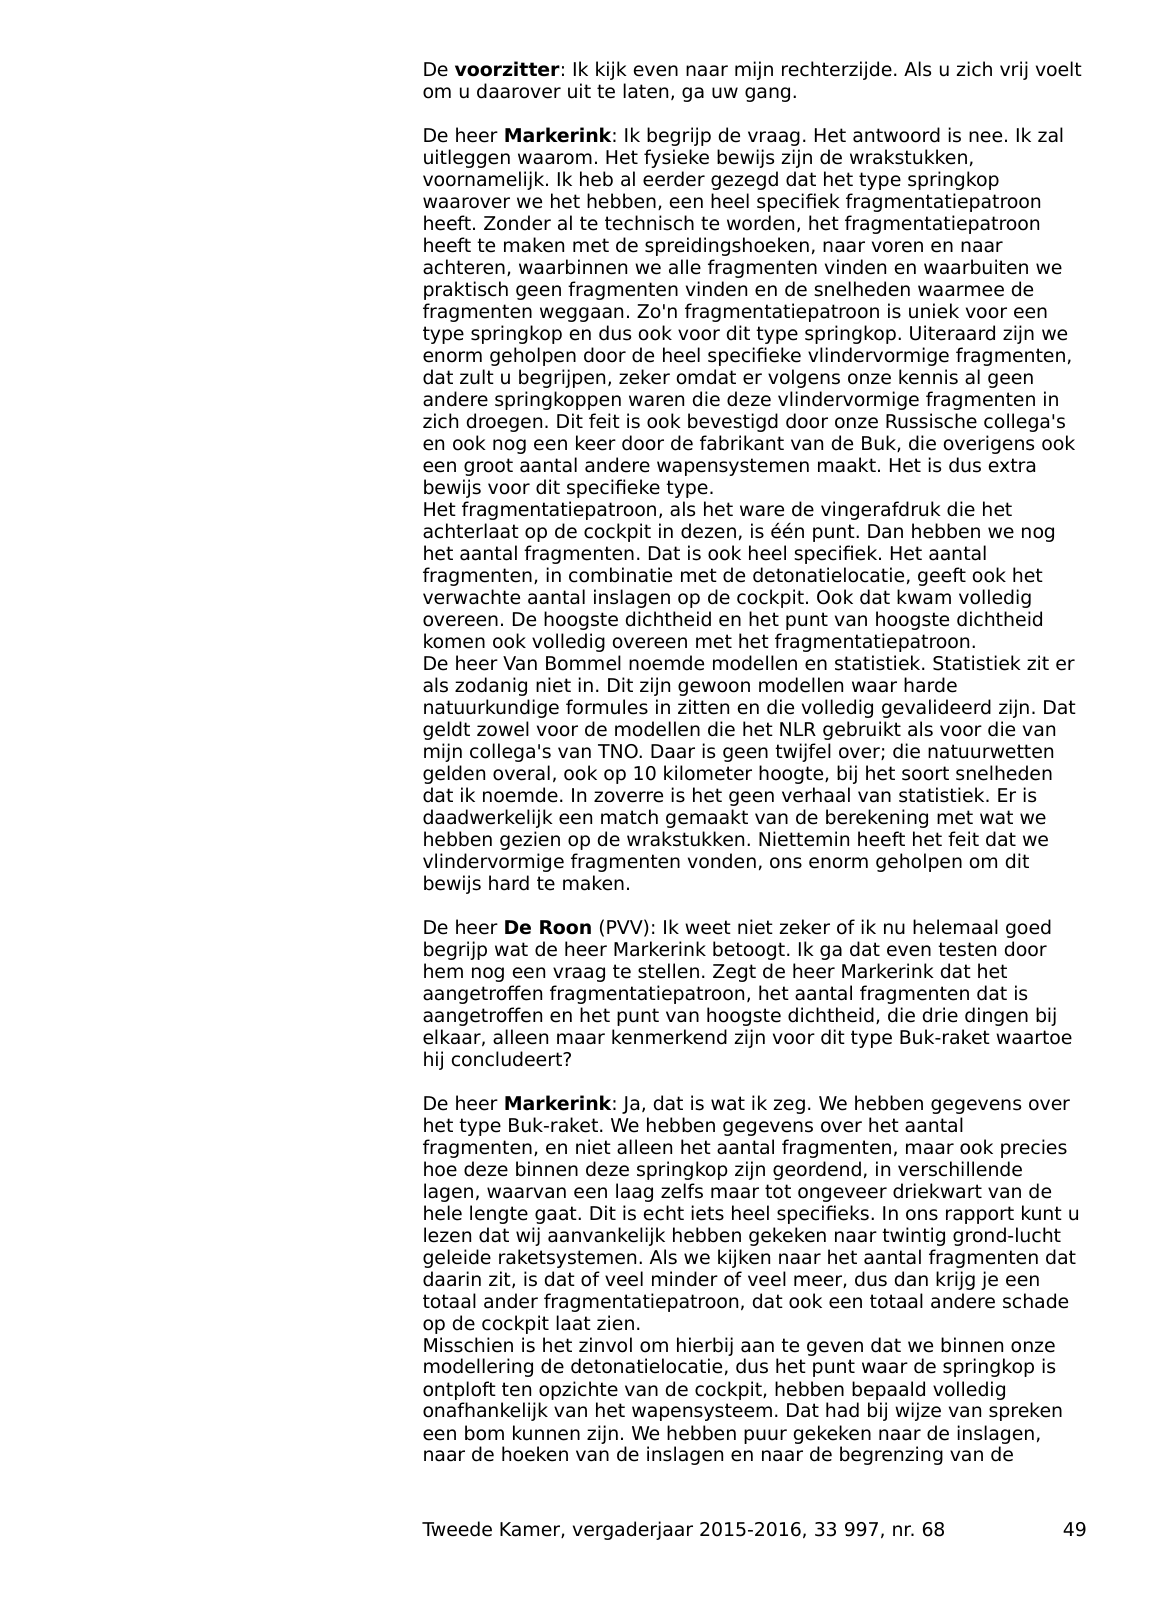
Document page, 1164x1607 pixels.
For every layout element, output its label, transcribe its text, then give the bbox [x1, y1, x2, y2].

text Misschien is het zinvol om hierbij aan te geven dat we binnen onze modellering de detonatielocatie, dus het punt waar de springkop is ontploft ten opzichte van de cockpit, hebben bepaald volledig onafhankelijk van het wapensysteem. Dat had bij wijze van spreken een bom kunnen zijn. We hebben puur gekeken naar de inslagen, naar de hoeken van de inslagen en naar de begrenzing van de [422, 1334, 1087, 1466]
text De voorzitter: Ik kijk even naar mijn rechterzijde. Als u zich vrij voelt om u daarover uit te laten, ga uw gang. [422, 59, 1087, 103]
text De heer Van Bommel noemde modellen en statistiek. Statistiek zit er als zodanig niet in. Dit zijn gewoon modellen waar harde natuurkundige formules in zitten en die volledig gevalideerd zijn. Dat geldt zowel voor de modellen die het NLR gebruikt als voor die van mijn collega's van TNO. Daar is geen twijfel over; die natuurwetten gelden overal, ook op 10 kilometer hoogte, bij het soort snelheden dat ik noemde. In zoverre is het geen verhaal van statistiek. Er is daadwerkelijk een match gemaakt van de berekening met wat we hebben gezien op de wrakstukken. Niettemin heeft het feit dat we vlindervormige fragmenten vonden, ons enorm geholpen om dit bewijs hard te maken. [422, 653, 1087, 894]
text Het fragmentatiepatroon, als het ware de vingerafdruk die het achterlaat op de cockpit in dezen, is één punt. Dan hebben we nog het aantal fragmenten. Dat is ook heel specifiek. Het aantal fragmenten, in combinatie met de detonatielocatie, geeft ook het verwachte aantal inslagen op de cockpit. Ook dat kwam volledig overeen. De hoogste dichtheid en het punt van hoogste dichtheid komen ook volledig overeen met het fragmentatiepatroon. [422, 499, 1087, 653]
text De heer De Roon (PVV): Ik weet niet zeker of ik nu helemaal goed begrijp wat de heer Markerink betoogt. Ik ga dat even testen door hem nog een vraag te stellen. Zegt de heer Markerink dat het aangetroffen fragmentatiepatroon, het aantal fragmenten dat is aangetroffen en het punt van hoogste dichtheid, die drie dingen bij elkaar, alleen maar kenmerkend zijn voor dit type Buk-raket waartoe hij concludeert? [422, 917, 1087, 1071]
text De heer Markerink: Ik begrijp de vraag. Het antwoord is nee. Ik zal uitleggen waarom. Het fysieke bewijs zijn de wrakstukken, voornamelijk. Ik heb al eerder gezegd dat het type springkop waarover we het hebben, een heel specifiek fragmentatiepatroon heeft. Zonder al te technisch te worden, het fragmentatiepatroon heeft te maken met de spreidingshoeken, naar voren en naar achteren, waarbinnen we alle fragmenten vinden en waarbuiten we praktisch geen fragmenten vinden en de snelheden waarmee de fragmenten weggaan. Zo'n fragmentatiepatroon is uniek voor een type springkop en dus ook voor dit type springkop. Uiteraard zijn we enorm geholpen door de heel specifieke vlindervormige fragmenten, dat zult u begrijpen, zeker omdat er volgens onze kennis al geen andere springkoppen waren die deze vlindervormige fragmenten in zich droegen. Dit feit is ook bevestigd door onze Russische collega's en ook nog een keer door de fabrikant van de Buk, die overigens ook een groot aantal andere wapensystemen maakt. Het is dus extra bewijs voor dit specifieke type. [422, 125, 1087, 499]
text De heer Markerink: Ja, dat is wat ik zeg. We hebben gegevens over het type Buk-raket. We hebben gegevens over het aantal fragmenten, en niet alleen het aantal fragmenten, maar ook precies hoe deze binnen deze springkop zijn geordend, in verschillende lagen, waarvan een laag zelfs maar tot ongeveer driekwart van de hele lengte gaat. Dit is echt iets heel specifieks. In ons rapport kunt u lezen dat wij aanvankelijk hebben gekeken naar twintig grond-lucht geleide raketsystemen. Als we kijken naar het aantal fragmenten dat daarin zit, is dat of veel minder of veel meer, dus dan krijg je een totaal ander fragmentatiepatroon, dat ook een totaal andere schade op de cockpit laat zien. [422, 1093, 1087, 1334]
